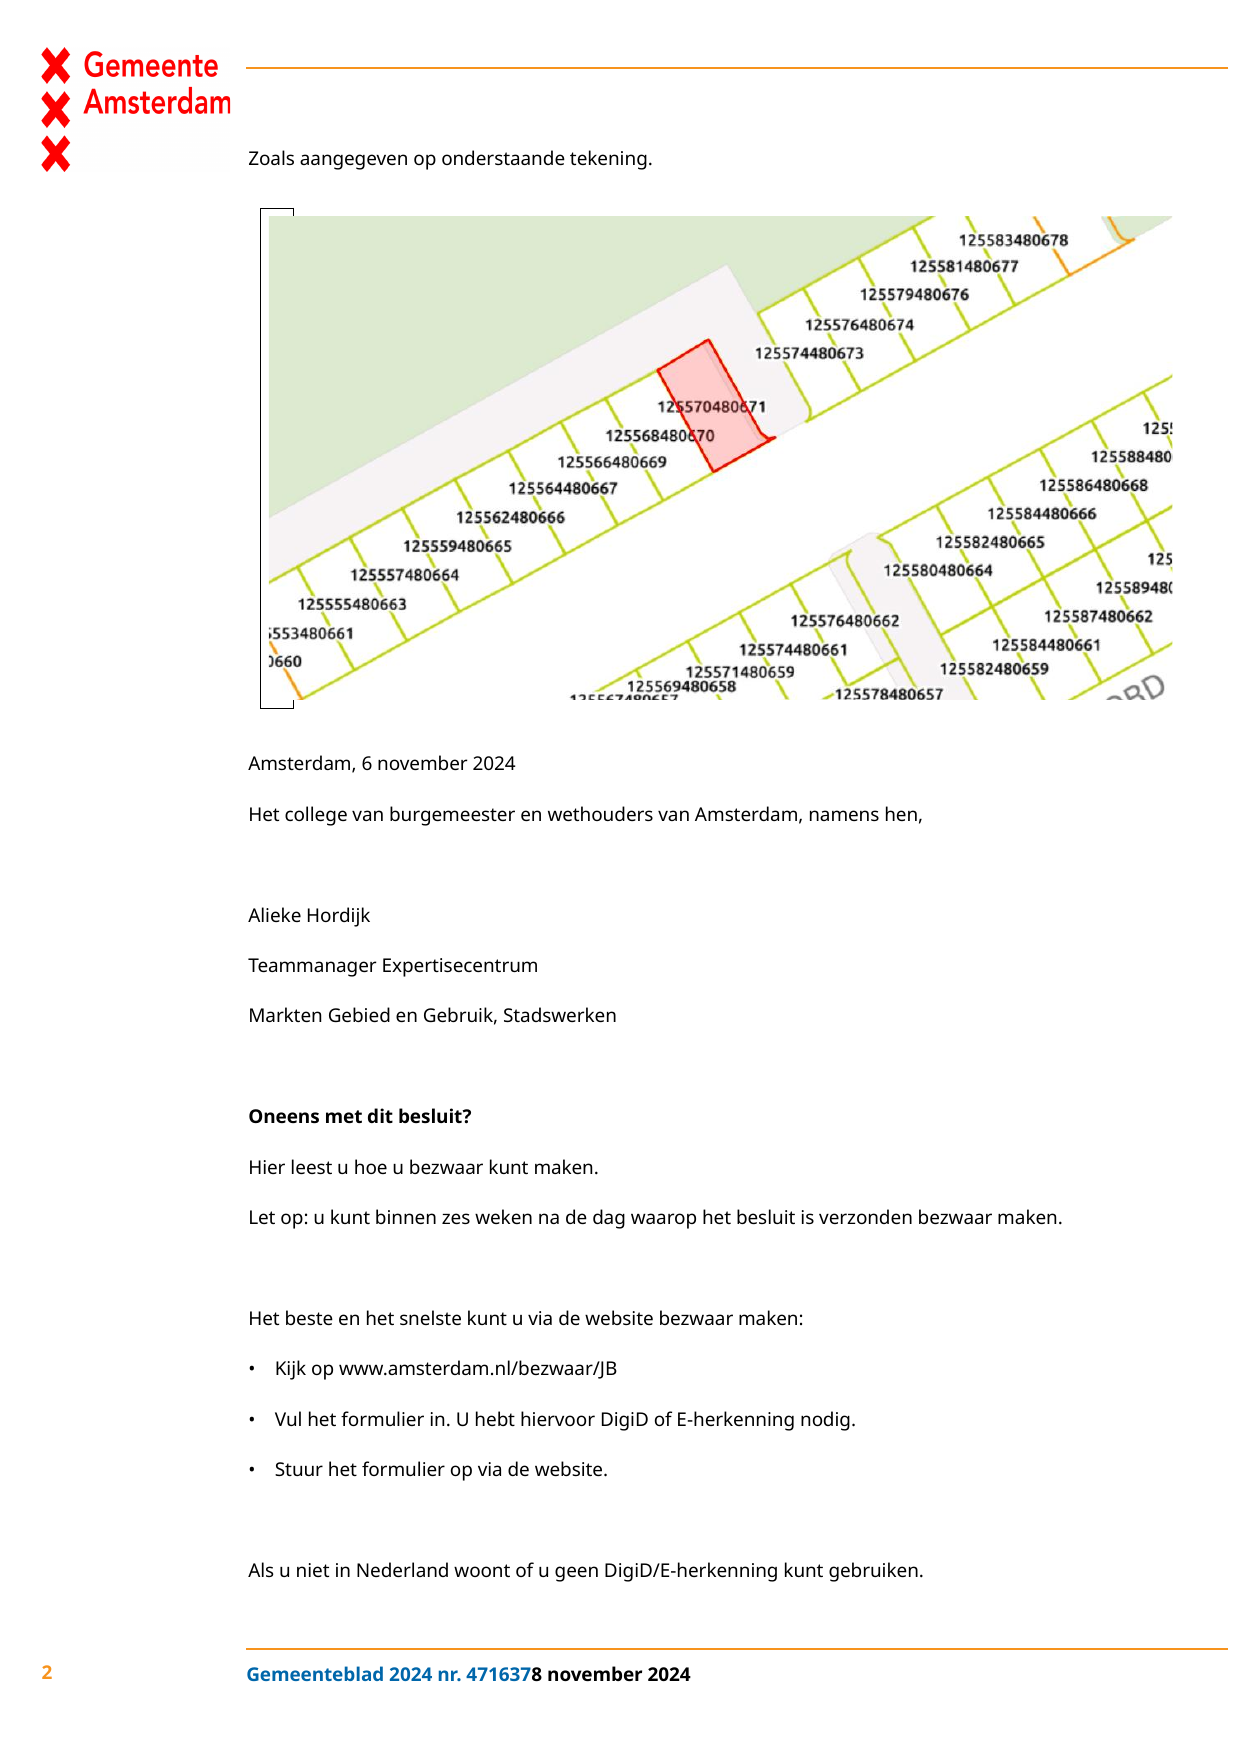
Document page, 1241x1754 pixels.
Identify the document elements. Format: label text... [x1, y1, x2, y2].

text Let op: u kunt binnen zes weken na de dag waarop het besluit is verzonden bezwaar maken. [248, 1204, 1152, 1230]
text Oneens met dit besluit? [248, 1103, 1152, 1129]
text Het beste en het snelste kunt u via de website bezwaar maken: [248, 1305, 1152, 1331]
text Hier leest u hoe u bezwaar kunt maken. [248, 1154, 1152, 1180]
text Amsterdam, 6 november 2024 [248, 751, 1152, 776]
text Het college van burgemeester en wethouders van Amsterdam, namens hen, [248, 801, 1152, 827]
text Markten Gebied en Gebruik, Stadswerken [248, 1003, 1152, 1028]
text Alieke Hordijk [248, 902, 1152, 928]
text Als u niet in Nederland woont of u geen DigiD/E-herkenning kunt gebruiken. [248, 1557, 1152, 1583]
text Zoals aangegeven op onderstaande tekening. [248, 145, 1152, 171]
text • Vul het formulier in. U hebt hiervoor DigiD of E-herkenning nodig. [248, 1406, 1152, 1432]
text Teammanager Expertisecentrum [248, 952, 1152, 978]
picture [268, 216, 1173, 700]
text • Kijk op www.amsterdam.nl/bezwaar/JB [248, 1356, 1152, 1381]
text • Stuur het formulier op via de website. [248, 1456, 1152, 1482]
picture [41, 47, 231, 172]
